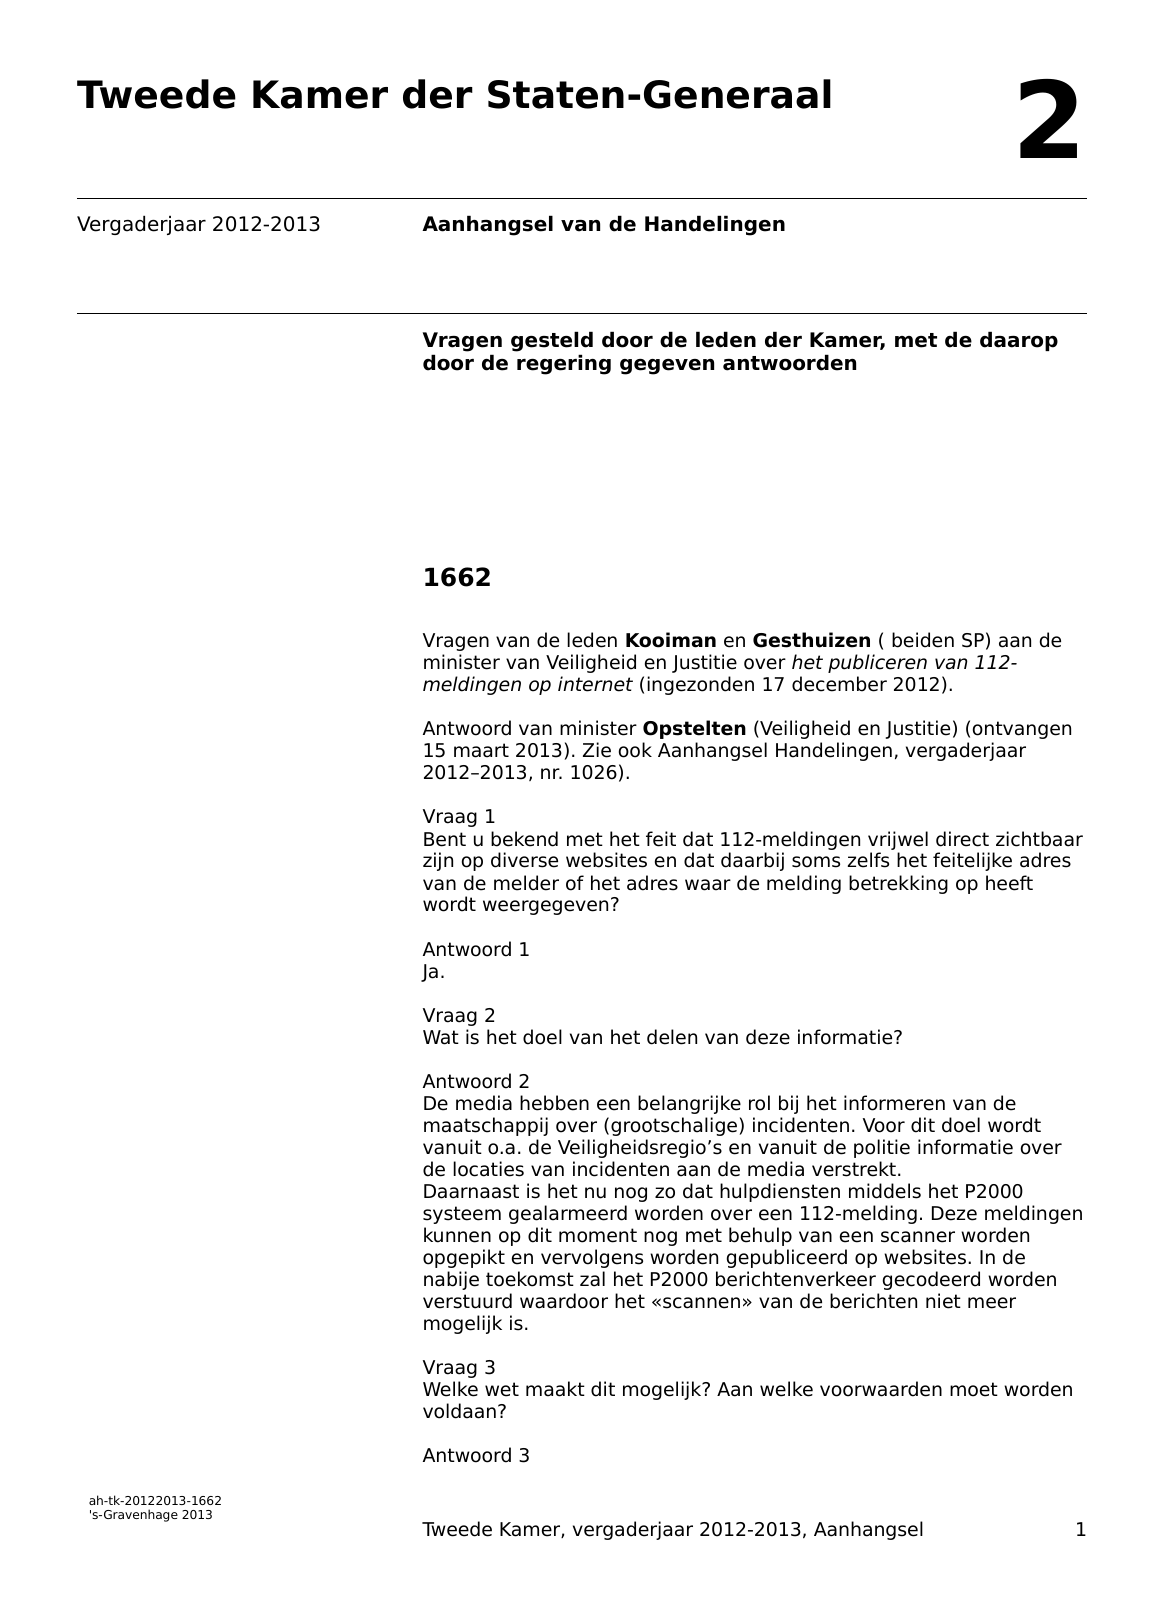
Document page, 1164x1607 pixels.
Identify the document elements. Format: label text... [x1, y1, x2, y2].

table_header Tweede Kamer der Staten-Generaal [77, 59, 886, 198]
text Vraag 2 [422, 1005, 1087, 1027]
table_cell [77, 314, 422, 375]
text Daarnaast is het nu nog zo dat hulpdiensten middels het P2000 systeem gealarmeerd worden over een 112-melding. Deze meldingen kunnen op dit moment nog met behulp van een scanner worden opgepikt en vervolgens worden gepubliceerd op websites. In de nabije toekomst zal het P2000 berichtenverkeer gecodeerd worden verstuurd waardoor het «scannen» van de berichten niet meer mogelijk is. [422, 1181, 1087, 1334]
text 's-Gravenhage 2013 [88, 1508, 323, 1522]
table_cell Vragen gesteld door de leden der Kamer, met de daarop door de regering gegeven antwoorden [422, 314, 1087, 375]
text Bent u bekend met het feit dat 112-meldingen vrijwel direct zichtbaar zijn op diverse websites en dat daarbij soms zelfs het feitelijke adres van de melder of het adres waar de melding betrekking op heeft wordt weergegeven? [422, 828, 1087, 916]
table_header 2 [886, 59, 1087, 198]
text Wat is het doel van het delen van deze informatie? [422, 1027, 1087, 1049]
text ah-tk-20122013-1662 [88, 1494, 323, 1508]
text Welke wet maakt dit mogelijk? Aan welke voorwaarden moet worden voldaan? [422, 1379, 1087, 1423]
table_cell Vergaderjaar 2012-2013 [77, 199, 422, 313]
text Vraag 3 [422, 1357, 1087, 1379]
text Ja. [422, 961, 1087, 982]
text Antwoord 2 [422, 1071, 1087, 1093]
text Antwoord 1 [422, 938, 1087, 961]
text Vragen van de leden Kooiman en Gesthuizen ( beiden SP) aan de minister van Veiligheid en Justitie over het publiceren van 112-meldingen op internet (ingezonden 17 december 2012). [422, 630, 1087, 696]
text De media hebben een belangrijke rol bij het informeren van de maatschappij over (grootschalige) incidenten. Voor dit doel wordt vanuit o.a. de Veiligheidsregio’s en vanuit de politie informatie over de locaties van incidenten aan de media verstrekt. [422, 1093, 1087, 1181]
text Vraag 1 [422, 806, 1087, 828]
text Antwoord van minister Opstelten (Veiligheid en Justitie) (ontvangen 15 maart 2013). Zie ook Aanhangsel Handelingen, vergaderjaar 2012–2013, nr. 1026). [422, 718, 1087, 784]
table_cell Aanhangsel van de Handelingen [422, 199, 1087, 313]
text Antwoord 3 [422, 1445, 1087, 1467]
text 1662 [422, 563, 1087, 592]
